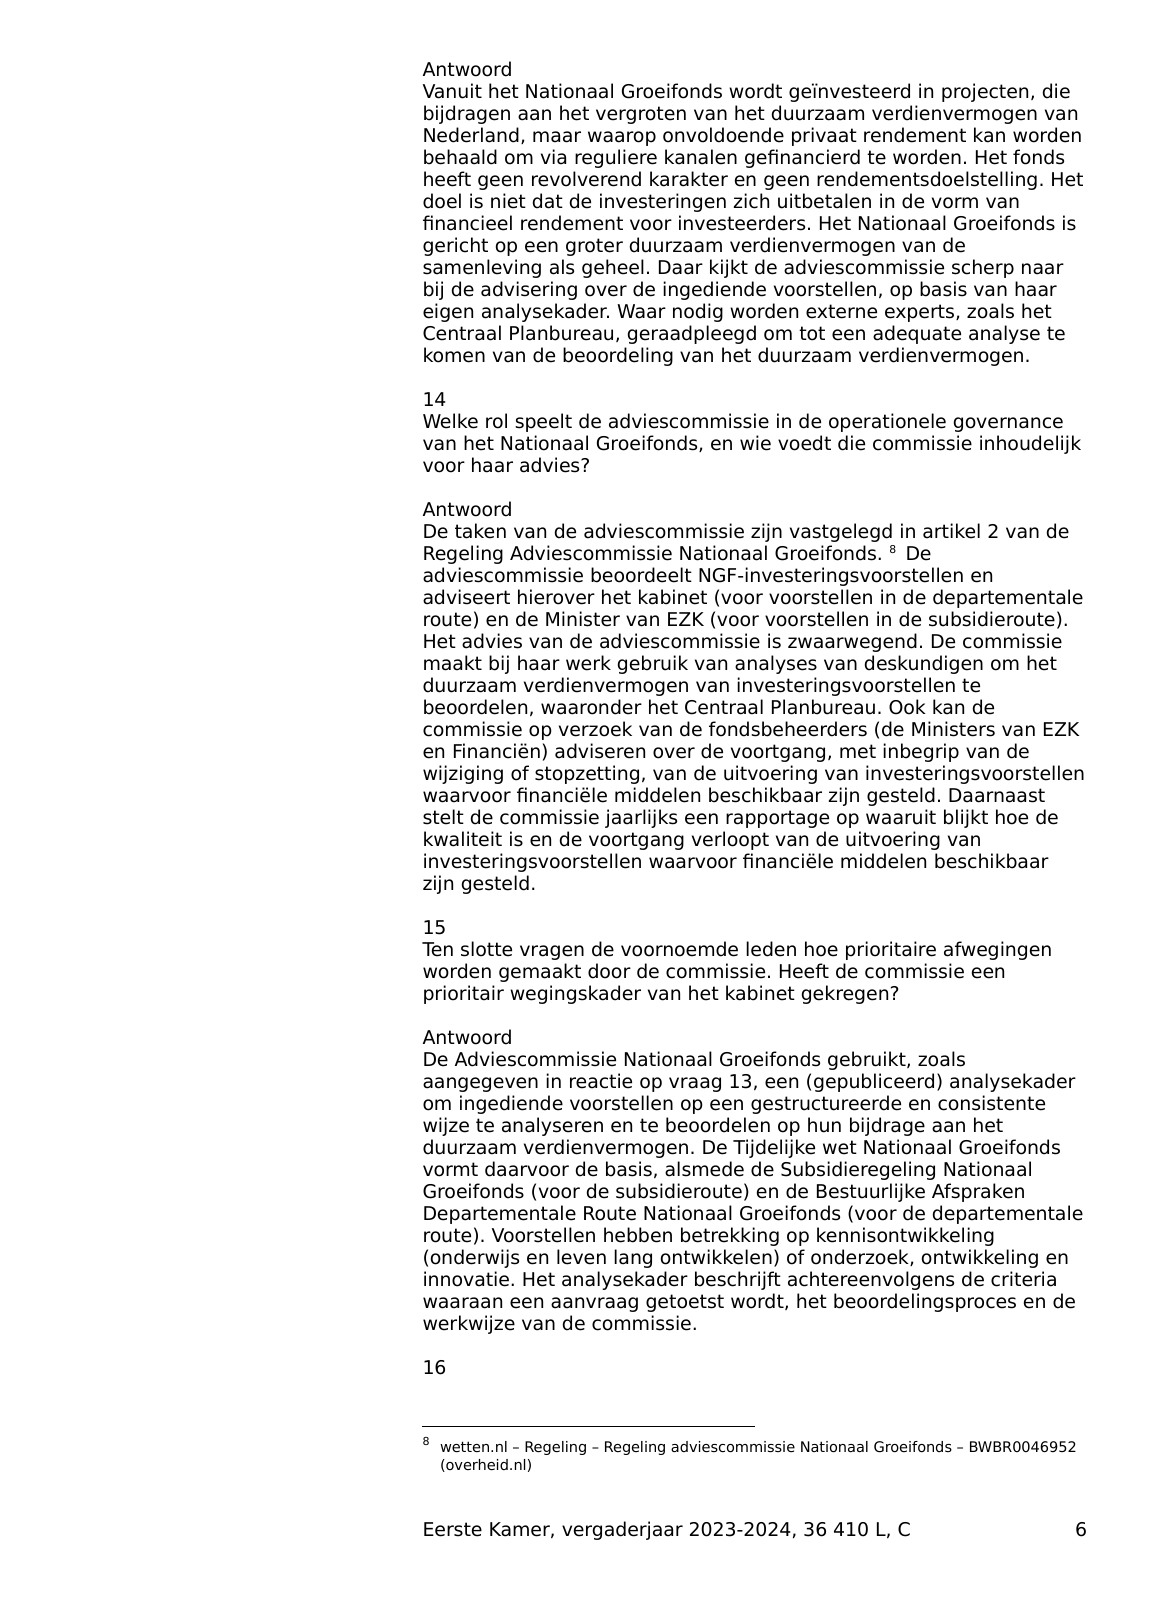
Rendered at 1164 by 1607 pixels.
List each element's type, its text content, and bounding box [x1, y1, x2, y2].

text Welke rol speelt de adviescommissie in de operationele governance van het Nationaal Groeifonds, en wie voedt die commissie inhoudelijk voor haar advies? [422, 411, 1087, 477]
text 15 [422, 917, 1087, 939]
text Antwoord [422, 499, 1087, 521]
text wetten.nl – Regeling – Regeling adviescommissie Nationaal Groeifonds – BWBR0046952 (overheid.nl) [422, 1435, 1087, 1474]
text Antwoord [422, 1027, 1087, 1049]
text Antwoord [422, 59, 1087, 81]
text De taken van de adviescommissie zijn vastgelegd in artikel 2 van de Regeling Adviescommissie Nationaal Groeifonds. De adviescommissie beoordeelt NGF-investeringsvoorstellen en adviseert hierover het kabinet (voor voorstellen in de departementale route) en de Minister van EZK (voor voorstellen in de subsidieroute). Het advies van de adviescommissie is zwaarwegend. De commissie maakt bij haar werk gebruik van analyses van deskundigen om het duurzaam verdienvermogen van investeringsvoorstellen te beoordelen, waaronder het Centraal Planbureau. Ook kan de commissie op verzoek van de fondsbeheerders (de Ministers van EZK en Financiën) adviseren over de voortgang, met inbegrip van de wijziging of stopzetting, van de uitvoering van investeringsvoorstellen waarvoor financiële middelen beschikbaar zijn gesteld. Daarnaast stelt de commissie jaarlijks een rapportage op waaruit blijkt hoe de kwaliteit is en de voortgang verloopt van de uitvoering van investeringsvoorstellen waarvoor financiële middelen beschikbaar zijn gesteld. [422, 521, 1087, 895]
text Vanuit het Nationaal Groeifonds wordt geïnvesteerd in projecten, die bijdragen aan het vergroten van het duurzaam verdienvermogen van Nederland, maar waarop onvoldoende privaat rendement kan worden behaald om via reguliere kanalen gefinancierd te worden. Het fonds heeft geen revolverend karakter en geen rendementsdoelstelling. Het doel is niet dat de investeringen zich uitbetalen in de vorm van financieel rendement voor investeerders. Het Nationaal Groeifonds is gericht op een groter duurzaam verdienvermogen van de samenleving als geheel. Daar kijkt de adviescommissie scherp naar bij de advisering over de ingediende voorstellen, op basis van haar eigen analysekader. Waar nodig worden externe experts, zoals het Centraal Planbureau, geraadpleegd om tot een adequate analyse te komen van de beoordeling van het duurzaam verdienvermogen. [422, 81, 1087, 367]
text De Adviescommissie Nationaal Groeifonds gebruikt, zoals aangegeven in reactie op vraag 13, een (gepubliceerd) analysekader om ingediende voorstellen op een gestructureerde en consistente wijze te analyseren en te beoordelen op hun bijdrage aan het duurzaam verdienvermogen. De Tijdelijke wet Nationaal Groeifonds vormt daarvoor de basis, alsmede de Subsidieregeling Nationaal Groeifonds (voor de subsidieroute) en de Bestuurlijke Afspraken Departementale Route Nationaal Groeifonds (voor de departementale route). Voorstellen hebben betrekking op kennisontwikkeling (onderwijs en leven lang ontwikkelen) of onderzoek, ontwikkeling en innovatie. Het analysekader beschrijft achtereenvolgens de criteria waaraan een aanvraag getoetst wordt, het beoordelingsproces en de werkwijze van de commissie. [422, 1049, 1087, 1335]
text 14 [422, 389, 1087, 411]
text Ten slotte vragen de voornoemde leden hoe prioritaire afwegingen worden gemaakt door de commissie. Heeft de commissie een prioritair wegingskader van het kabinet gekregen? [422, 939, 1087, 1005]
text 16 [422, 1357, 1087, 1379]
